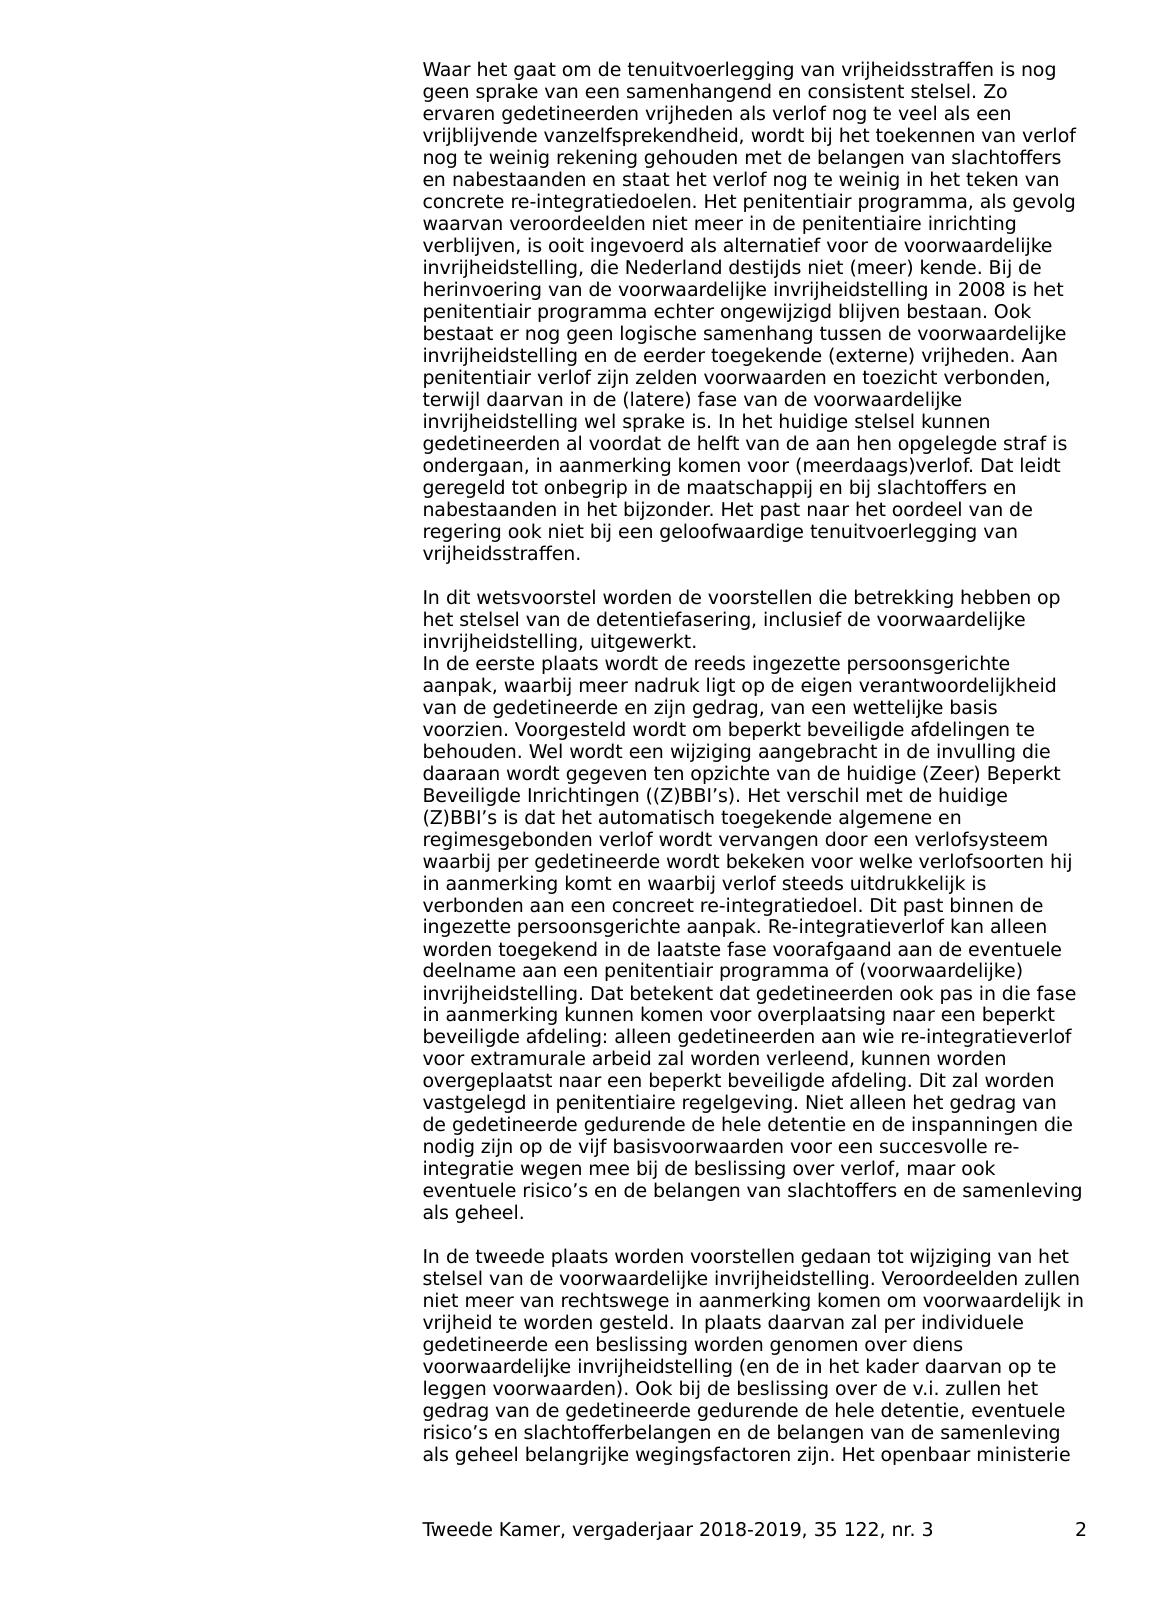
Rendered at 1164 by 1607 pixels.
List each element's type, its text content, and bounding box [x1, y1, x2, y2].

text In de tweede plaats worden voorstellen gedaan tot wijziging van het stelsel van de voorwaardelijke invrijheidstelling. Veroordeelden zullen niet meer van rechtswege in aanmerking komen om voorwaardelijk in vrijheid te worden gesteld. In plaats daarvan zal per individuele gedetineerde een beslissing worden genomen over diens voorwaardelijke invrijheidstelling (en de in het kader daarvan op te leggen voorwaarden). Ook bij de beslissing over de v.i. zullen het gedrag van de gedetineerde gedurende de hele detentie, eventuele risico’s en slachtofferbelangen en de belangen van de samenleving als geheel belangrijke wegingsfactoren zijn. Het openbaar ministerie [422, 1246, 1087, 1466]
text In dit wetsvoorstel worden de voorstellen die betrekking hebben op het stelsel van de detentiefasering, inclusief de voorwaardelijke invrijheidstelling, uitgewerkt. [422, 587, 1087, 653]
text Waar het gaat om de tenuitvoerlegging van vrijheidsstraffen is nog geen sprake van een samenhangend en consistent stelsel. Zo ervaren gedetineerden vrijheden als verlof nog te veel als een vrijblijvende vanzelfsprekendheid, wordt bij het toekennen van verlof nog te weinig rekening gehouden met de belangen van slachtoffers en nabestaanden en staat het verlof nog te weinig in het teken van concrete re-integratiedoelen. Het penitentiair programma, als gevolg waarvan veroordeelden niet meer in de penitentiaire inrichting verblijven, is ooit ingevoerd als alternatief voor de voorwaardelijke invrijheidstelling, die Nederland destijds niet (meer) kende. Bij de herinvoering van de voorwaardelijke invrijheidstelling in 2008 is het penitentiair programma echter ongewijzigd blijven bestaan. Ook bestaat er nog geen logische samenhang tussen de voorwaardelijke invrijheidstelling en de eerder toegekende (externe) vrijheden. Aan penitentiair verlof zijn zelden voorwaarden en toezicht verbonden, terwijl daarvan in de (latere) fase van de voorwaardelijke invrijheidstelling wel sprake is. In het huidige stelsel kunnen gedetineerden al voordat de helft van de aan hen opgelegde straf is ondergaan, in aanmerking komen voor (meerdaags)verlof. Dat leidt geregeld tot onbegrip in de maatschappij en bij slachtoffers en nabestaanden in het bijzonder. Het past naar het oordeel van de regering ook niet bij een geloofwaardige tenuitvoerlegging van vrijheidsstraffen. [422, 59, 1087, 564]
text In de eerste plaats wordt de reeds ingezette persoonsgerichte aanpak, waarbij meer nadruk ligt op de eigen verantwoordelijkheid van de gedetineerde en zijn gedrag, van een wettelijke basis voorzien. Voorgesteld wordt om beperkt beveiligde afdelingen te behouden. Wel wordt een wijziging aangebracht in de invulling die daaraan wordt gegeven ten opzichte van de huidige (Zeer) Beperkt Beveiligde Inrichtingen ((Z)BBI’s). Het verschil met de huidige (Z)BBI’s is dat het automatisch toegekende algemene en regimesgebonden verlof wordt vervangen door een verlofsysteem waarbij per gedetineerde wordt bekeken voor welke verlofsoorten hij in aanmerking komt en waarbij verlof steeds uitdrukkelijk is verbonden aan een concreet re-integratiedoel. Dit past binnen de ingezette persoonsgerichte aanpak. Re-integratieverlof kan alleen worden toegekend in de laatste fase voorafgaand aan de eventuele deelname aan een penitentiair programma of (voorwaardelijke) invrijheidstelling. Dat betekent dat gedetineerden ook pas in die fase in aanmerking kunnen komen voor overplaatsing naar een beperkt beveiligde afdeling: alleen gedetineerden aan wie re-integratieverlof voor extramurale arbeid zal worden verleend, kunnen worden overgeplaatst naar een beperkt beveiligde afdeling. Dit zal worden vastgelegd in penitentiaire regelgeving. Niet alleen het gedrag van de gedetineerde gedurende de hele detentie en de inspanningen die nodig zijn op de vijf basisvoorwaarden voor een succesvolle re-integratie wegen mee bij de beslissing over verlof, maar ook eventuele risico’s en de belangen van slachtoffers en de samenleving als geheel. [422, 653, 1087, 1224]
